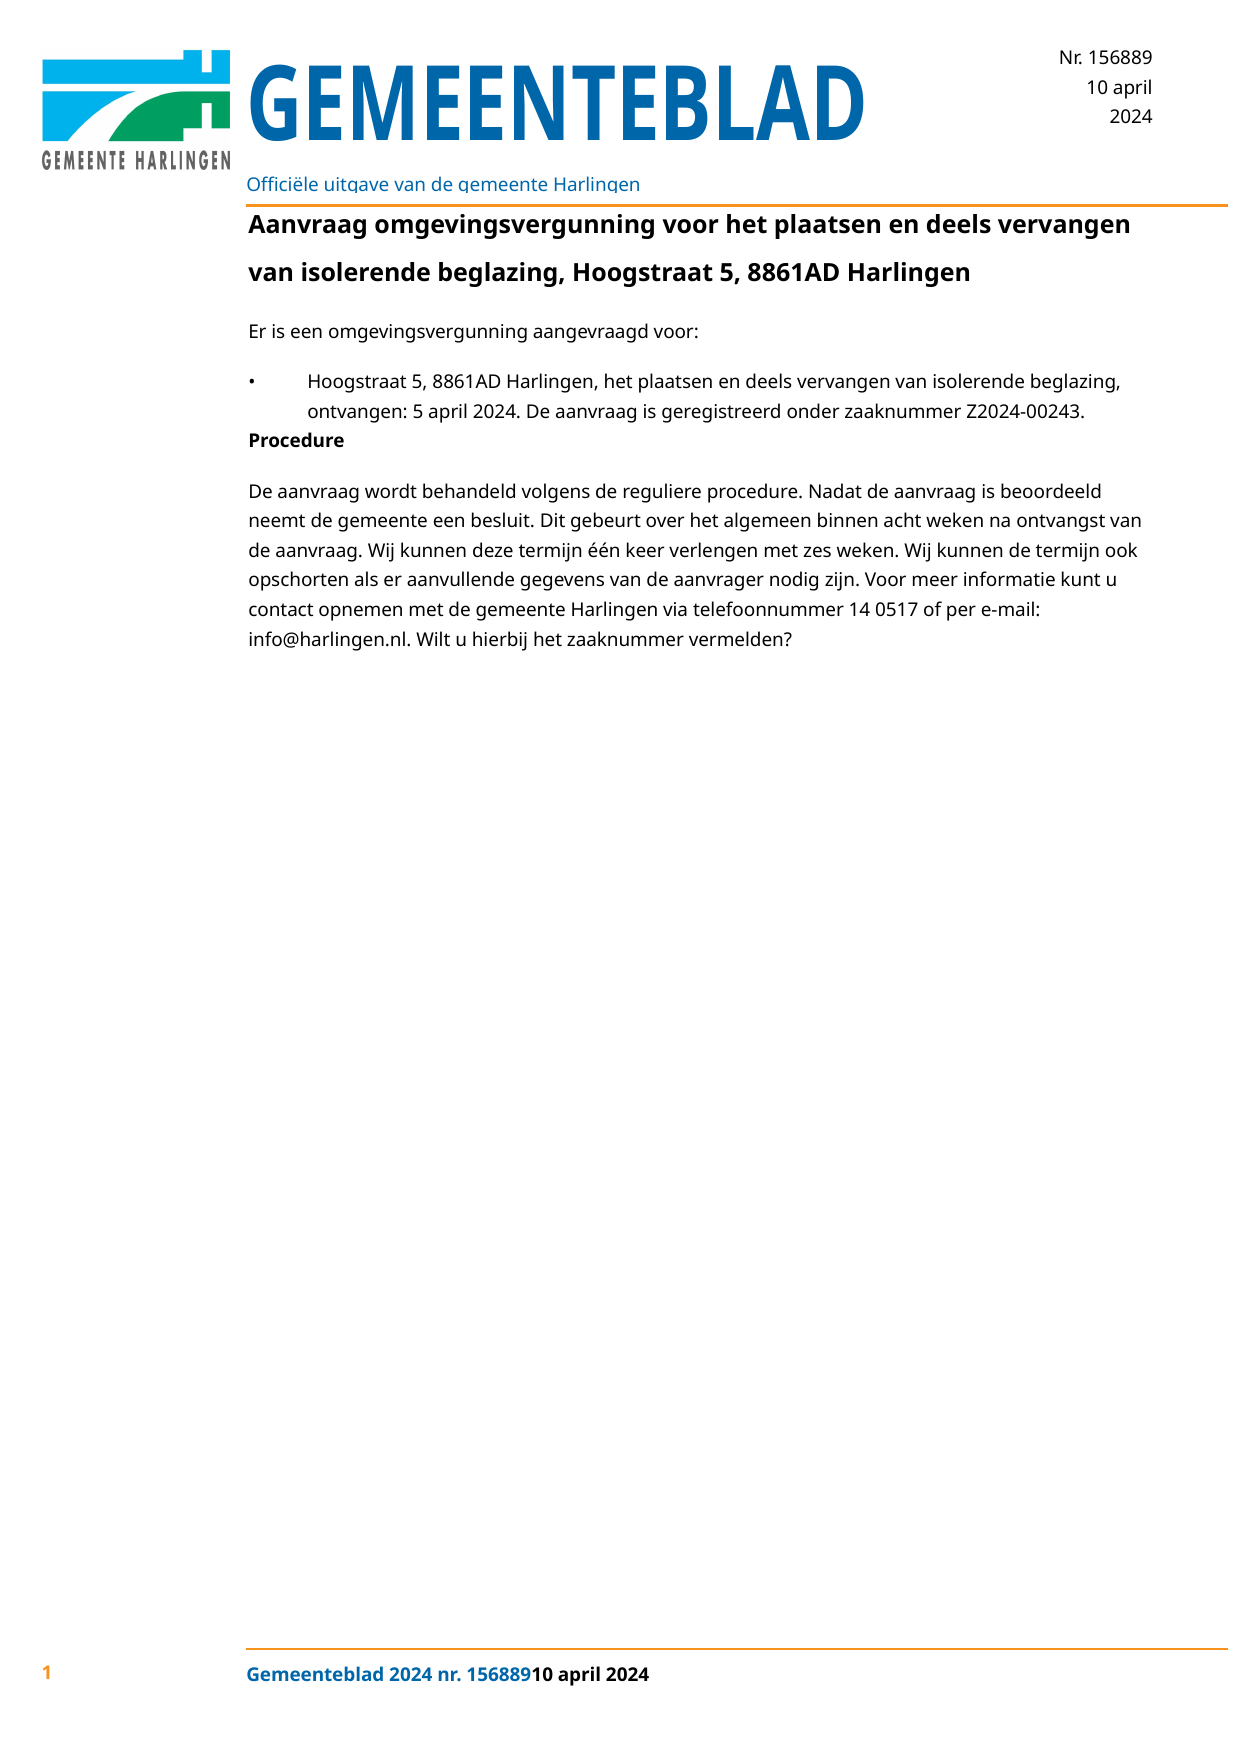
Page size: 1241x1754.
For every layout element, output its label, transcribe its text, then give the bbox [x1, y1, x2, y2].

text Er is een omgevingsvergunning aangevraagd voor: [248, 318, 1152, 344]
text Procedure [248, 427, 1152, 453]
text De aanvraag wordt behandeld volgens de reguliere procedure. Nadat de aanvraag is beoordeeld neemt de gemeente een besluit. Dit gebeurt over het algemeen binnen acht weken na ontvangst van de aanvraag. Wij kunnen deze termijn één keer verlengen met zes weken. Wij kunnen de termijn ook opschorten als er aanvullende gegevens van de aanvrager nodig zijn. Voor meer informatie kunt u contact opnemen met de gemeente Harlingen via telefoonnummer 14 0517 of per e-mail: info@harlingen.nl. Wilt u hierbij het zaaknummer vermelden? [248, 478, 1152, 652]
text Aanvraag omgevingsvergunning voor het plaatsen en deels vervangen van isolerende beglazing, Hoogstraat 5, 8861AD Harlingen [248, 207, 1152, 288]
list Hoogstraat 5, 8861AD Harlingen, het plaatsen en deels vervangen van isolerende beglazing, ontvangen: 5 april 2024. De aanvraag is geregistreerd onder zaaknummer Z2024-00243. [248, 368, 1152, 424]
picture [41, 47, 231, 172]
